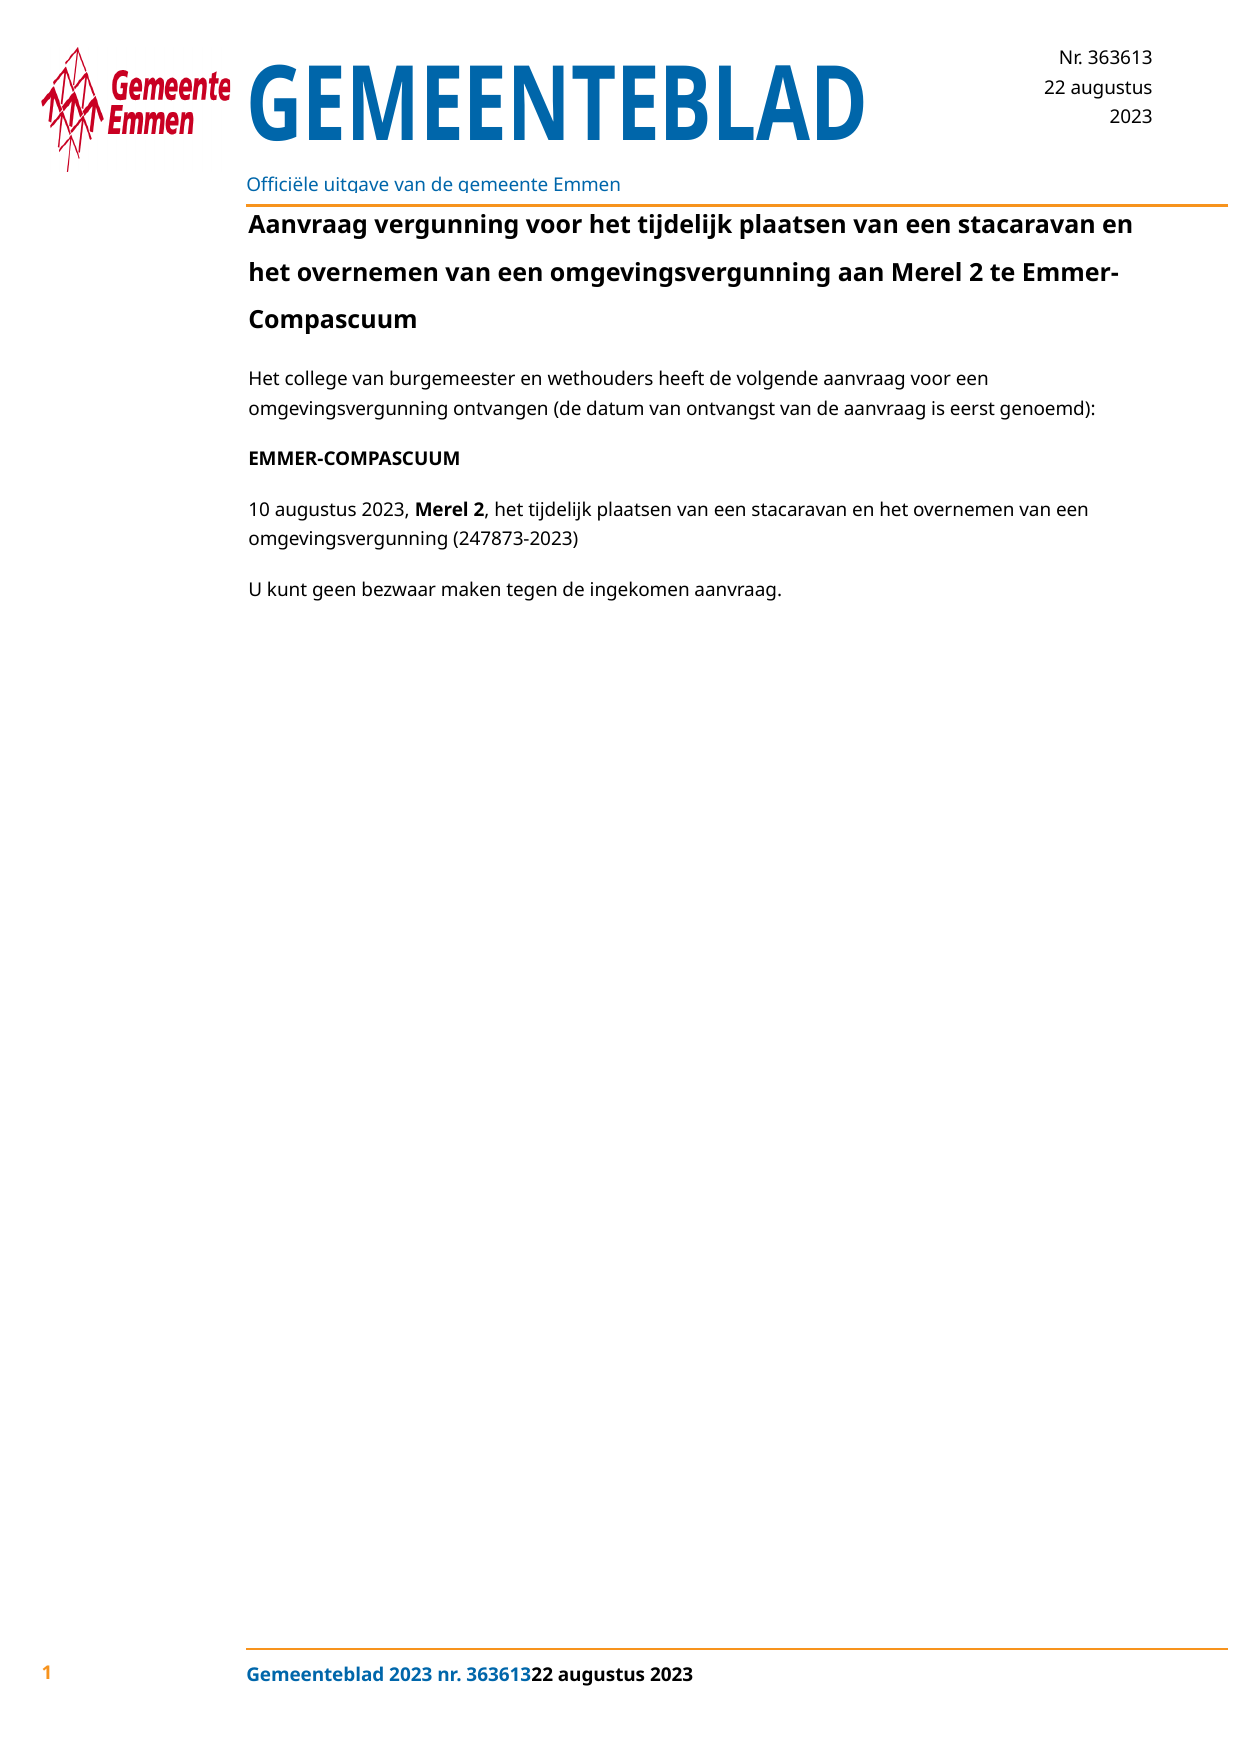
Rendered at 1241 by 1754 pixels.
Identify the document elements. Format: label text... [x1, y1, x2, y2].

text U kunt geen bezwaar maken tegen de ingekomen aanvraag. [248, 576, 1152, 602]
text 10 augustus 2023, Merel 2, het tijdelijk plaatsen van een stacaravan en het overnemen van een omgevingsvergunning (247873-2023) [248, 496, 1152, 551]
picture [41, 47, 231, 172]
text EMMER-COMPASCUUM [248, 446, 1152, 471]
text Aanvraag vergunning voor het tijdelijk plaatsen van een stacaravan en het overnemen van een omgevingsvergunning aan Merel 2 te Emmer-Compascuum [248, 207, 1152, 336]
text Het college van burgemeester en wethouders heeft de volgende aanvraag voor een omgevingsvergunning ontvangen (de datum van ontvangst van de aanvraag is eerst genoemd): [248, 366, 1152, 421]
